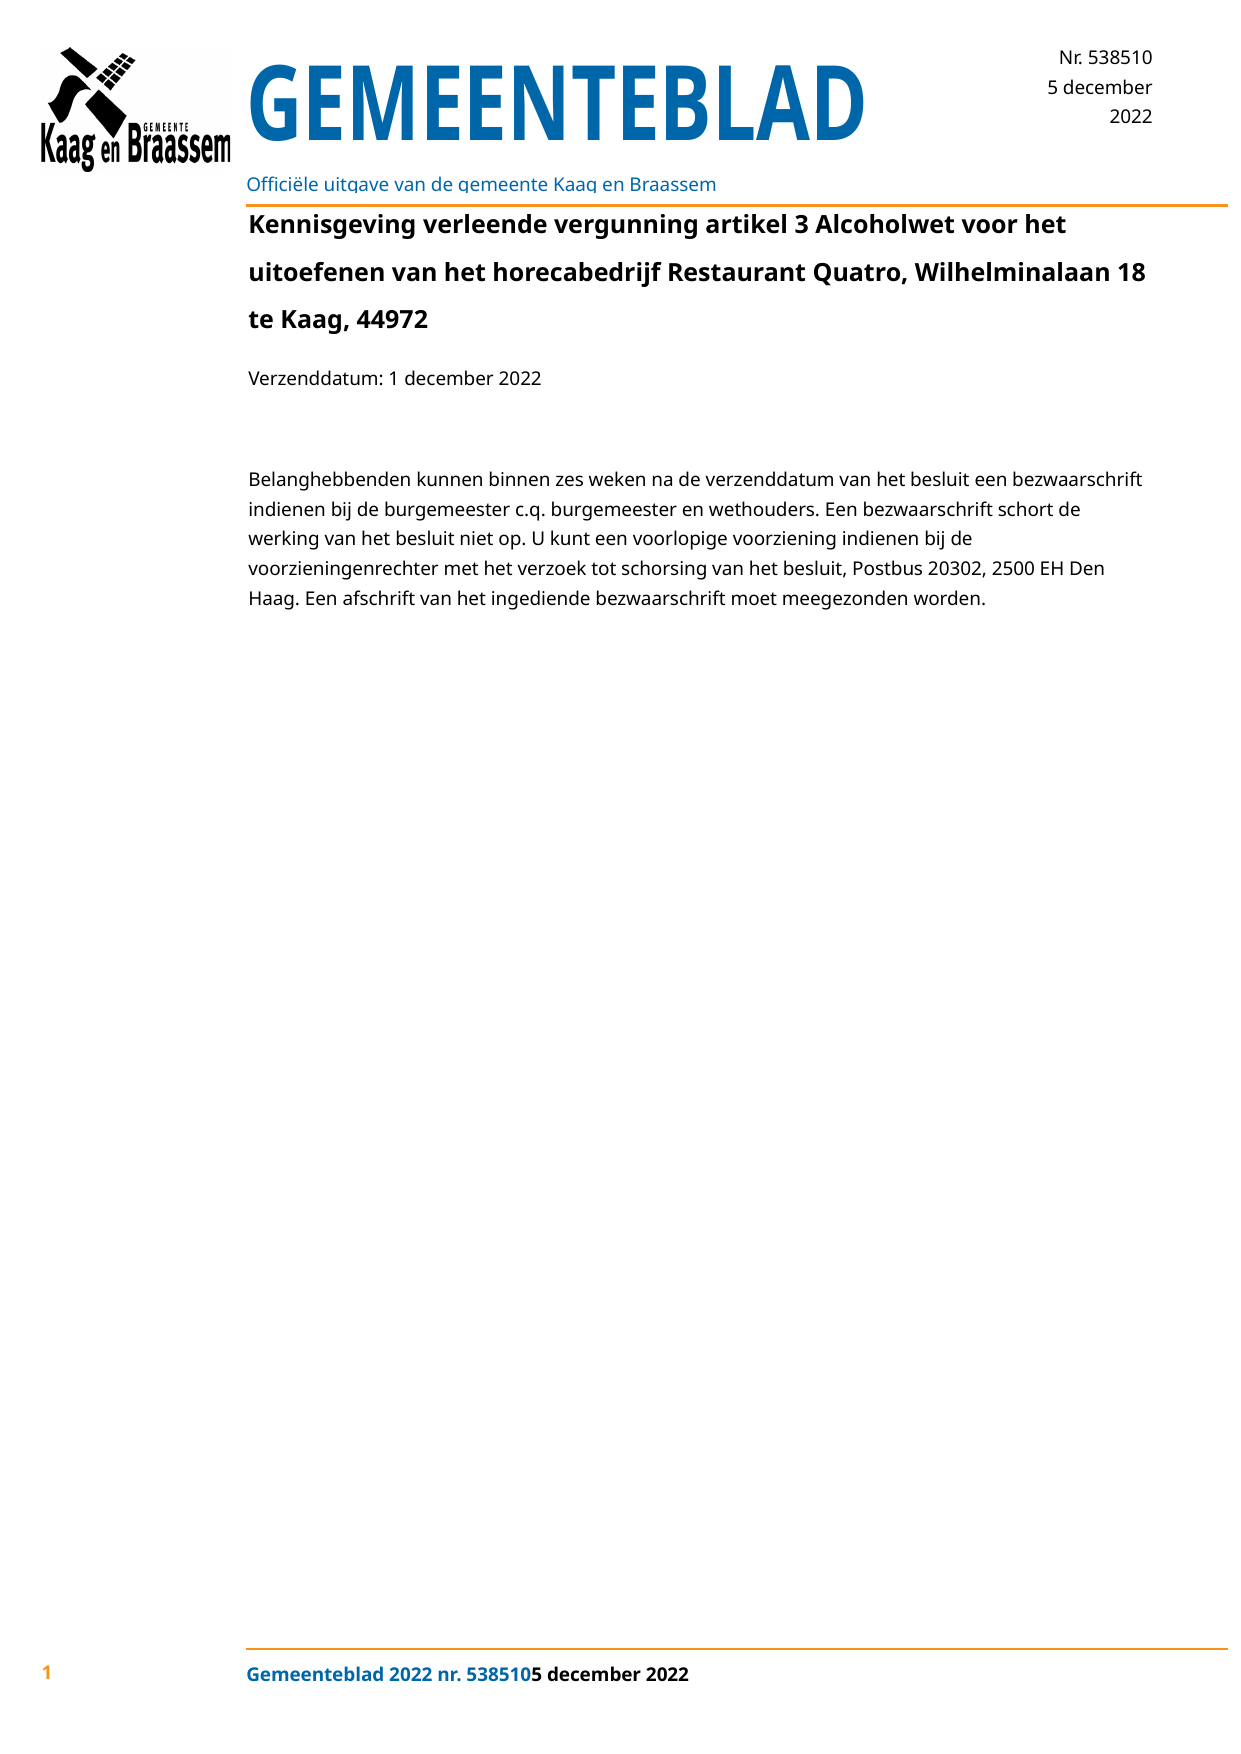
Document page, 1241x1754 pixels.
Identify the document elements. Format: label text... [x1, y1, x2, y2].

text Belanghebbenden kunnen binnen zes weken na de verzenddatum van het besluit een bezwaarschrift indienen bij de burgemeester c.q. burgemeester en wethouders. Een bezwaarschrift schort de werking van het besluit niet op. U kunt een voorlopige voorziening indienen bij de voorzieningenrechter met het verzoek tot schorsing van het besluit, Postbus 20302, 2500 EH Den Haag. Een afschrift van het ingediende bezwaarschrift moet meegezonden worden. [248, 466, 1152, 610]
picture [41, 47, 231, 172]
text Kennisgeving verleende vergunning artikel 3 Alcoholwet voor het uitoefenen van het horecabedrijf Restaurant Quatro, Wilhelminalaan 18 te Kaag, 44972 [248, 207, 1152, 336]
text Verzenddatum: 1 december 2022 [248, 366, 1152, 391]
